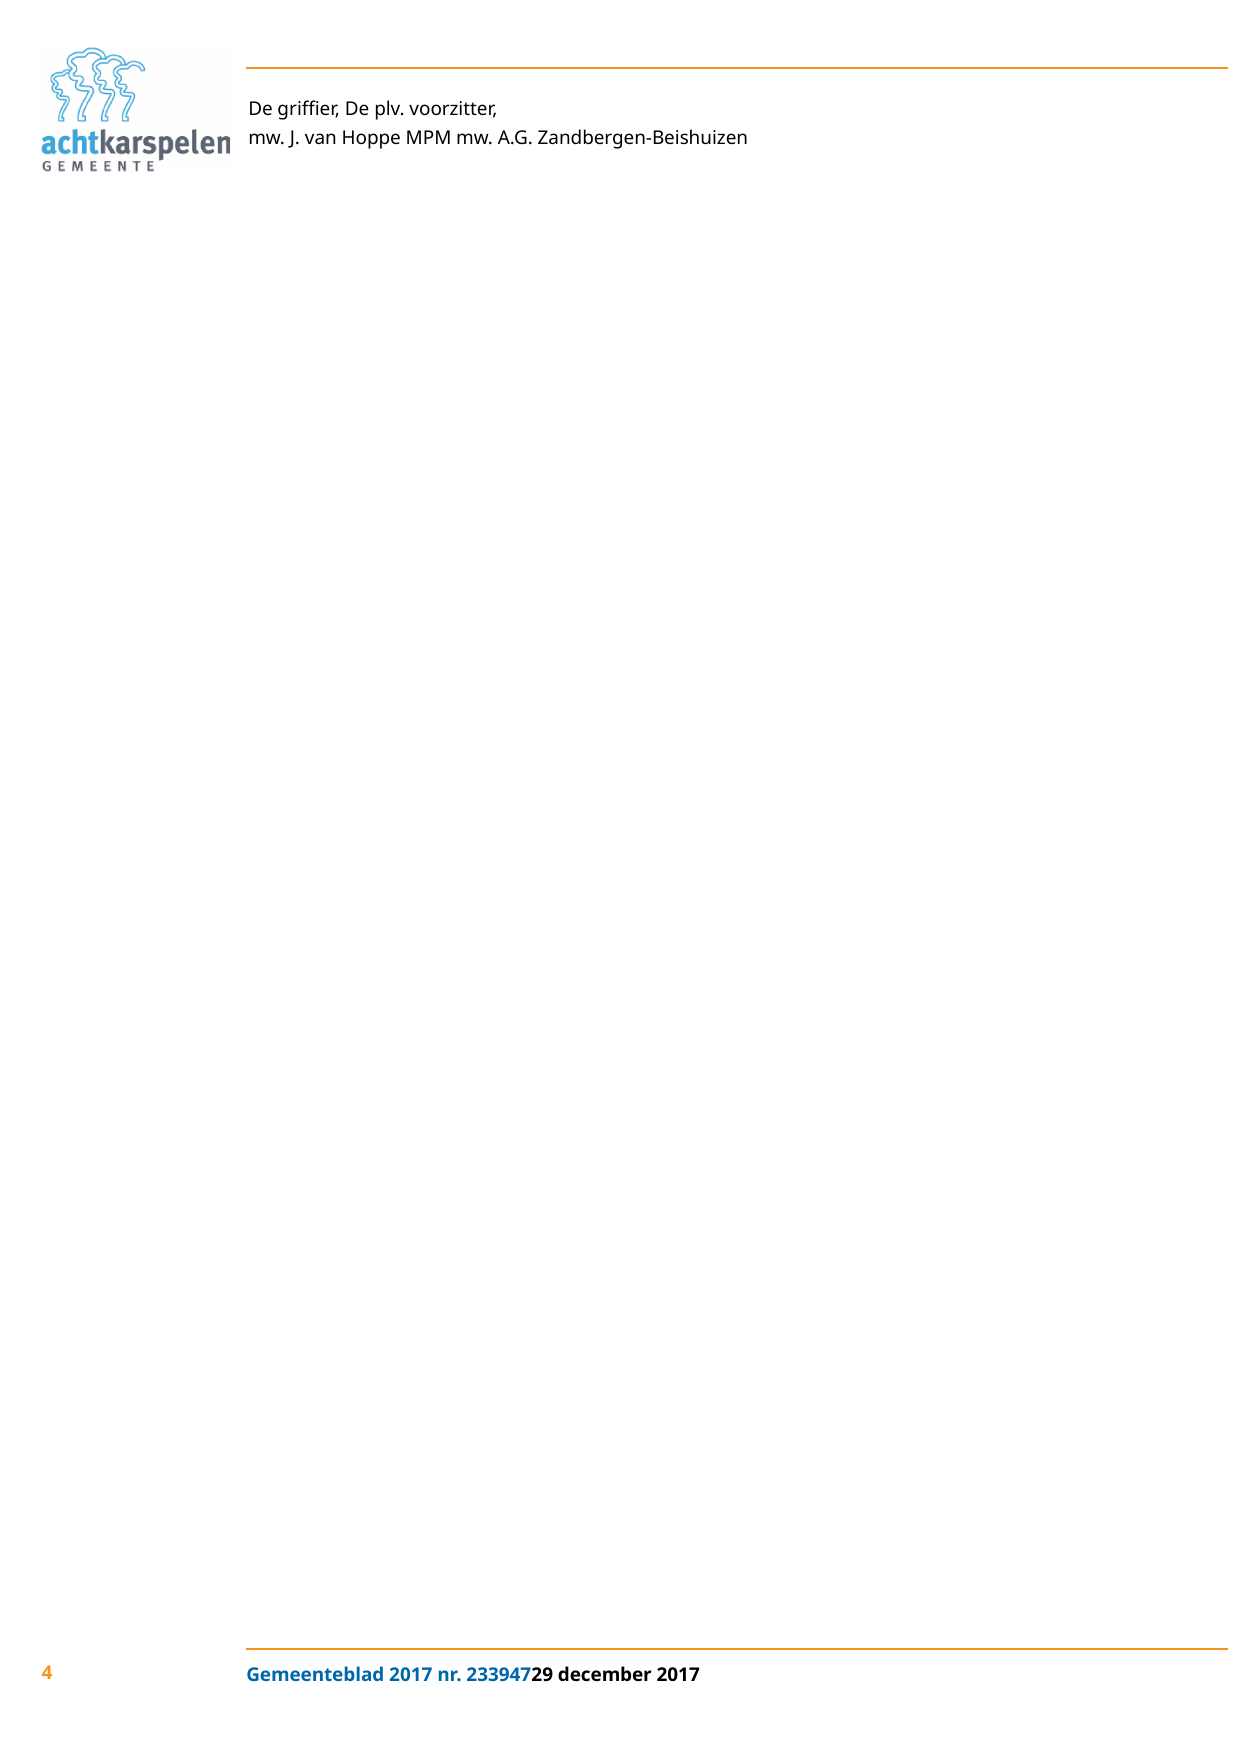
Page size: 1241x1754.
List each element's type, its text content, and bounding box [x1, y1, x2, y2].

text mw. J. van Hoppe MPM mw. A.G. Zandbergen-Beishuizen [248, 124, 1152, 150]
text De griffier, De plv. voorzitter, [248, 95, 1152, 121]
picture [41, 47, 231, 172]
